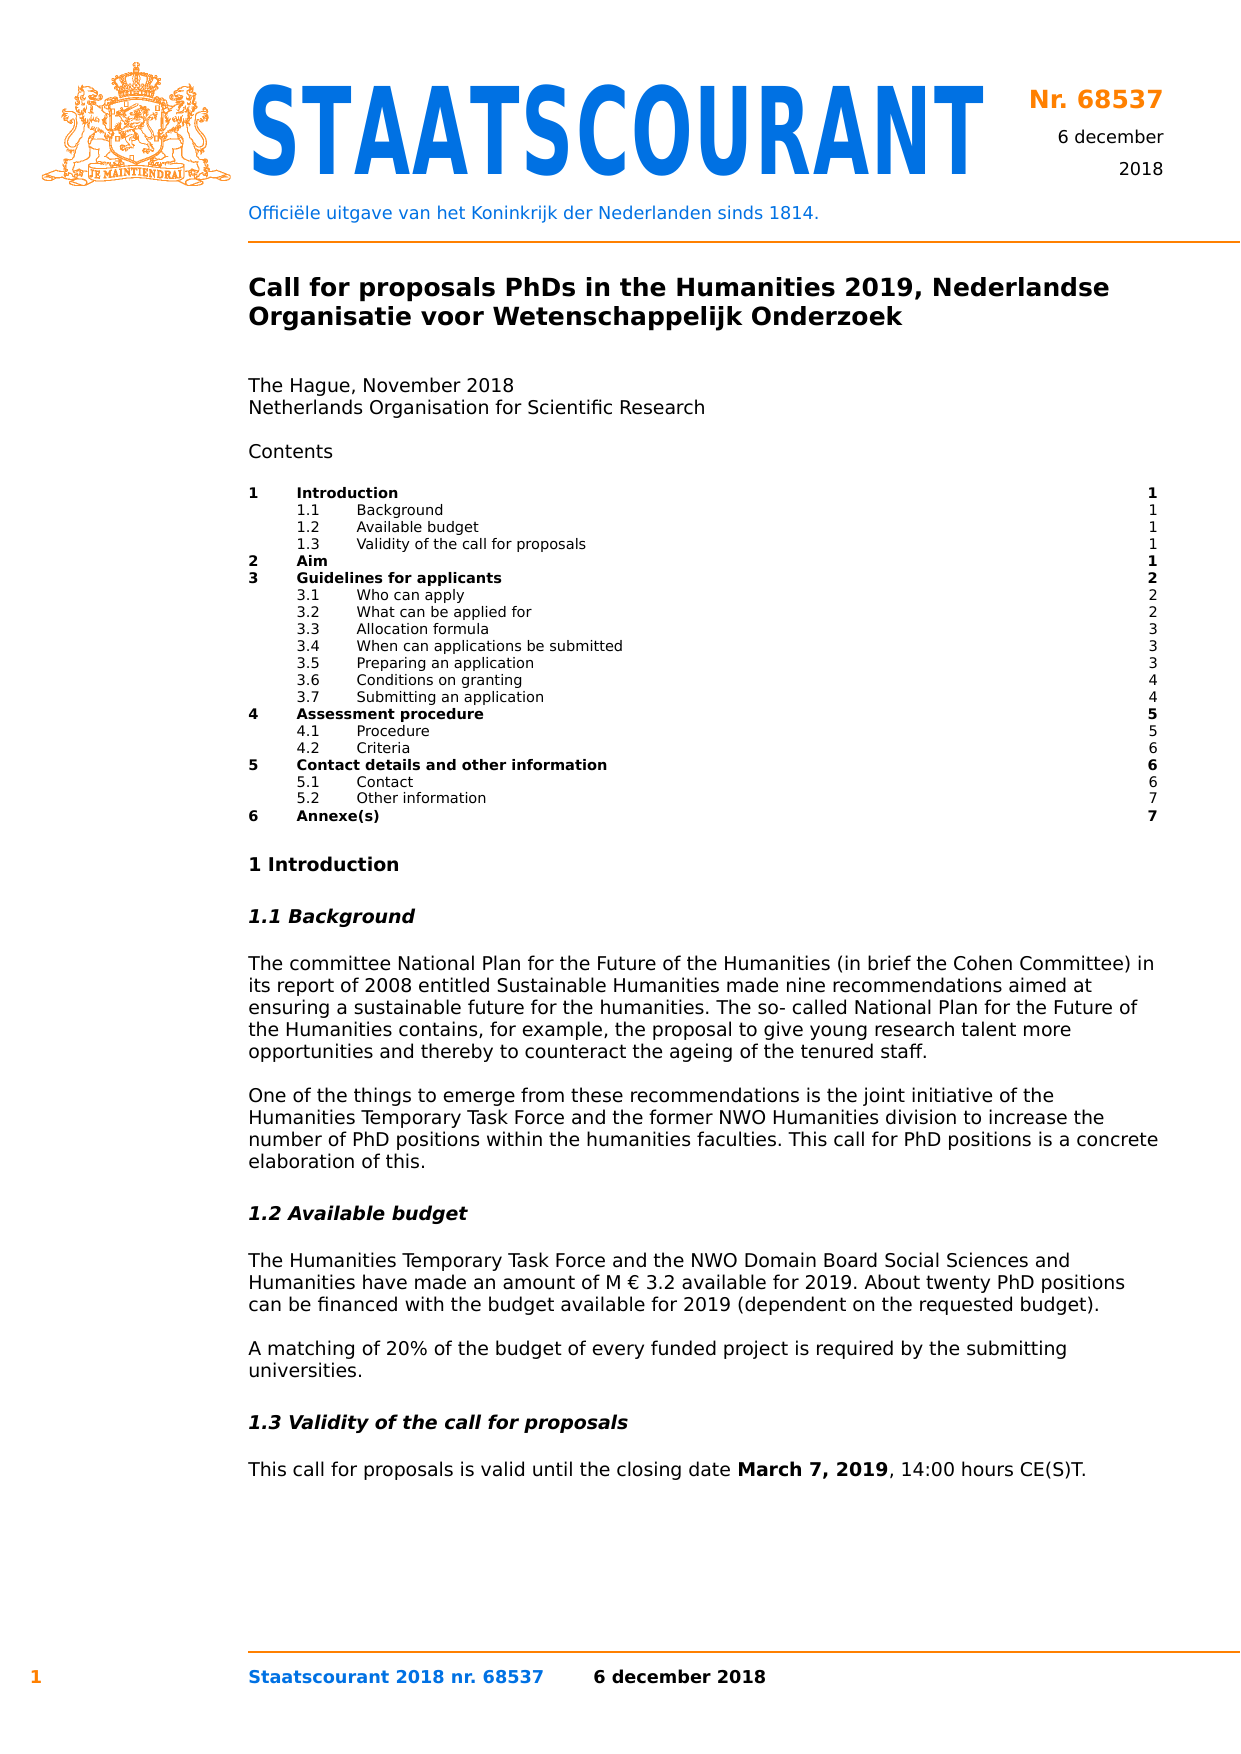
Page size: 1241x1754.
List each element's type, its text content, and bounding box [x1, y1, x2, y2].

table_header 1 [248, 485, 290, 502]
table_cell 3 [938, 655, 1163, 672]
table_cell 4 [938, 672, 1163, 688]
table_cell 5.1 [290, 774, 350, 790]
text The Humanities Temporary Task Force and the NWO Domain Board Social Sciences and Humanities have made an amount of M € 3.2 available for 2019. About twenty PhD positions can be financed with the budget available for 2019 (dependent on the requested budget). [248, 1250, 1163, 1316]
table_cell 1 [938, 536, 1163, 553]
table_cell 6 [938, 756, 1163, 773]
table_cell 6 [938, 774, 1163, 790]
subtitle 1 Introduction [248, 854, 1163, 876]
table_cell 6 [248, 808, 290, 824]
table_cell 1 [938, 553, 1163, 570]
table_cell Submitting an application [350, 689, 938, 706]
table_cell Criteria [350, 740, 938, 756]
table_cell 3.2 [290, 604, 350, 621]
table_cell 4.2 [290, 740, 350, 756]
table_header 1 [938, 485, 1163, 502]
table_cell When can applications be submitted [350, 638, 938, 654]
subtitle Call for proposals PhDs in the Humanities 2019, Nederlandse Organisatie voor Wetenschappelijk Onderzoek [248, 273, 1163, 331]
table_cell Assessment procedure [290, 706, 938, 722]
table_cell 1 [938, 519, 1163, 536]
table_cell 1.3 [290, 536, 350, 553]
table_cell 1.2 [290, 519, 350, 536]
table_cell [248, 655, 290, 672]
text Netherlands Organisation for Scientific Research [248, 397, 1163, 419]
table_cell Allocation formula [350, 621, 938, 638]
table_cell [248, 519, 290, 536]
table_header Introduction [290, 485, 938, 502]
subtitle 1.2 Available budget [248, 1203, 1163, 1225]
table_cell Validity of the call for proposals [350, 536, 938, 553]
table_cell 3.3 [290, 621, 350, 638]
table_cell 3.6 [290, 672, 350, 688]
table_cell Contact [350, 774, 938, 790]
table_cell [248, 502, 290, 519]
table_cell Aim [290, 553, 938, 570]
table_cell 3 [938, 638, 1163, 654]
table_cell [248, 790, 290, 807]
table_cell What can be applied for [350, 604, 938, 621]
table_cell 3.4 [290, 638, 350, 654]
table_cell 2 [248, 553, 290, 570]
table_cell [248, 621, 290, 638]
table_cell 2 [938, 570, 1163, 587]
subtitle 1.3 Validity of the call for proposals [248, 1412, 1163, 1434]
table_cell 7 [938, 808, 1163, 824]
table_cell Guidelines for applicants [290, 570, 938, 587]
text A matching of 20% of the budget of every funded project is required by the submitting universities. [248, 1338, 1163, 1382]
table_cell 4 [938, 689, 1163, 706]
text This call for proposals is valid until the closing date March 7, 2019, 14:00 hours CE(S)T. [248, 1459, 1163, 1481]
table_cell 3.5 [290, 655, 350, 672]
table_cell [248, 723, 290, 739]
table_cell 1.1 [290, 502, 350, 519]
text The committee National Plan for the Future of the Humanities (in brief the Cohen Committee) in its report of 2008 entitled Sustainable Humanities made nine recommendations aimed at ensuring a sustainable future for the humanities. The so- called National Plan for the Future of the Humanities contains, for example, the proposal to give young research talent more opportunities and thereby to counteract the ageing of the tenured staff. [248, 953, 1163, 1063]
table_cell 5.2 [290, 790, 350, 807]
table_header Nr. 68537 [998, 62, 1240, 121]
table_cell 3.1 [290, 587, 350, 604]
table_cell 3 [248, 570, 290, 587]
text The Hague, November 2018 [248, 375, 1163, 397]
table_cell 6 [938, 740, 1163, 756]
table_cell Contact details and other information [290, 756, 938, 773]
table_cell [248, 604, 290, 621]
table_cell [248, 774, 290, 790]
table_cell 4 [248, 706, 290, 722]
table_cell [248, 740, 290, 756]
table_cell Background [350, 502, 938, 519]
table_cell Procedure [350, 723, 938, 739]
table_cell 7 [938, 790, 1163, 807]
subtitle 1.1 Background [248, 906, 1163, 928]
table_cell Annexe(s) [290, 808, 938, 824]
table_header [25, 62, 248, 241]
table_cell 2 [938, 587, 1163, 604]
table_cell 1 [938, 502, 1163, 519]
table_cell [248, 672, 290, 688]
table_cell 5 [938, 706, 1163, 722]
table_cell 3.7 [290, 689, 350, 706]
table_cell [248, 689, 290, 706]
table_cell Available budget [350, 519, 938, 536]
table_cell Who can apply [350, 587, 938, 604]
table_cell 5 [248, 756, 290, 773]
picture [41, 62, 231, 186]
text Contents [248, 441, 1163, 463]
table_cell 4.1 [290, 723, 350, 739]
table_cell 2 [938, 604, 1163, 621]
table_cell Preparing an application [350, 655, 938, 672]
table_cell 3 [938, 621, 1163, 638]
table_cell [248, 536, 290, 553]
table_cell [248, 638, 290, 654]
table_cell Officiële uitgave van het Koninkrijk der Nederlanden sinds 1814. [248, 203, 1240, 241]
table_header STAATSCOURANT [248, 62, 998, 203]
table_cell Other information [350, 790, 938, 807]
table_cell [248, 587, 290, 604]
text One of the things to emerge from these recommendations is the joint initiative of the Humanities Temporary Task Force and the former NWO Humanities division to increase the number of PhD positions within the humanities faculties. This call for PhD positions is a concrete elaboration of this. [248, 1085, 1163, 1173]
table_cell 5 [938, 723, 1163, 739]
table_cell 6 december [998, 121, 1240, 153]
table_cell 2018 [998, 153, 1240, 203]
table_cell Conditions on granting [350, 672, 938, 688]
